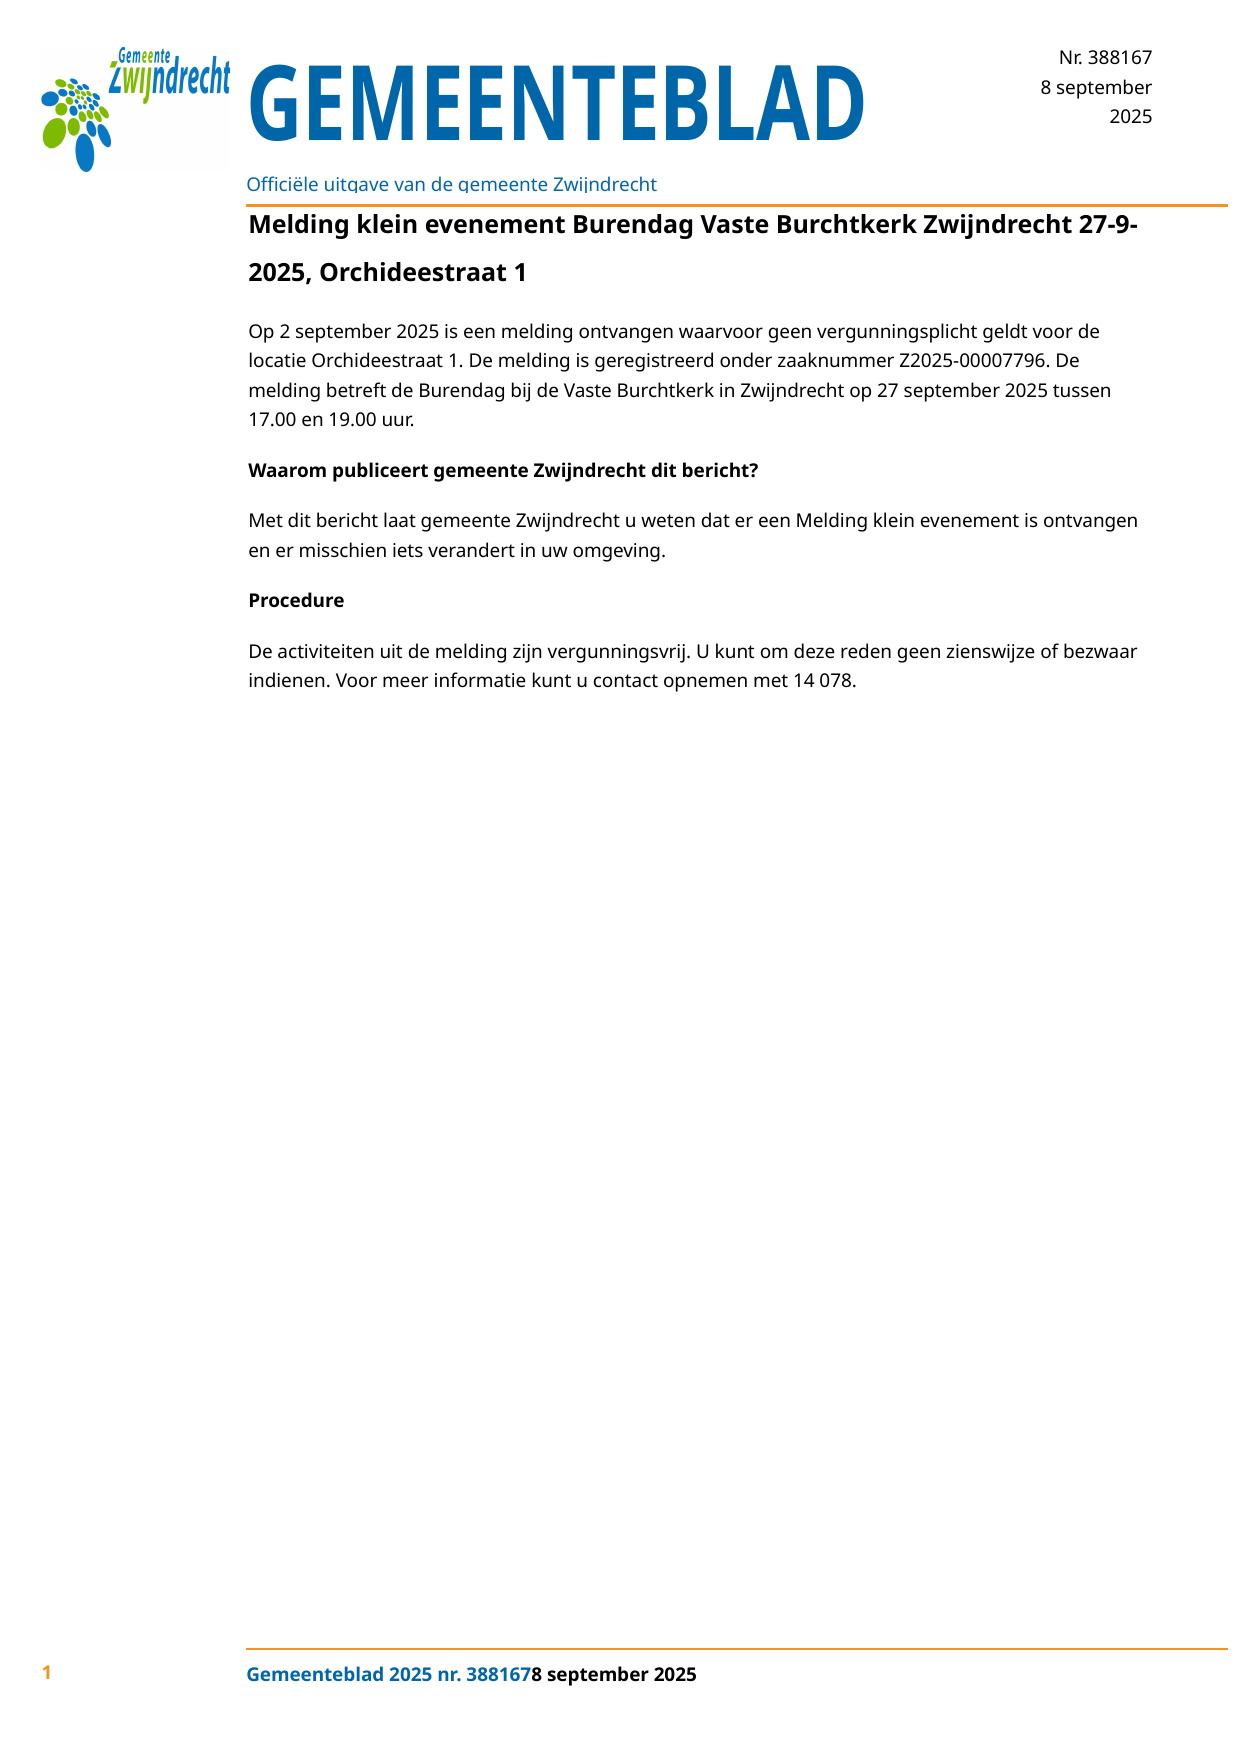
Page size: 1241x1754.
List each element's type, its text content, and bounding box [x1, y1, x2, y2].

text De activiteiten uit de melding zijn vergunningsvrij. U kunt om deze reden geen zienswijze of bezwaar indienen. Voor meer informatie kunt u contact opnemen met 14 078. [248, 638, 1152, 693]
text Met dit bericht laat gemeente Zwijndrecht u weten dat er een Melding klein evenement is ontvangen en er misschien iets verandert in uw omgeving. [248, 507, 1152, 563]
text Waarom publiceert gemeente Zwijndrecht dit bericht? [248, 457, 1152, 483]
picture [41, 47, 231, 172]
text Melding klein evenement Burendag Vaste Burchtkerk Zwijndrecht 27-9-2025, Orchideestraat 1 [248, 207, 1152, 288]
text Op 2 september 2025 is een melding ontvangen waarvoor geen vergunningsplicht geldt voor de locatie Orchideestraat 1. De melding is geregistreerd onder zaaknummer Z2025-00007796. De melding betreft de Burendag bij de Vaste Burchtkerk in Zwijndrecht op 27 september 2025 tussen 17.00 en 19.00 uur. [248, 318, 1152, 432]
text Procedure [248, 587, 1152, 613]
